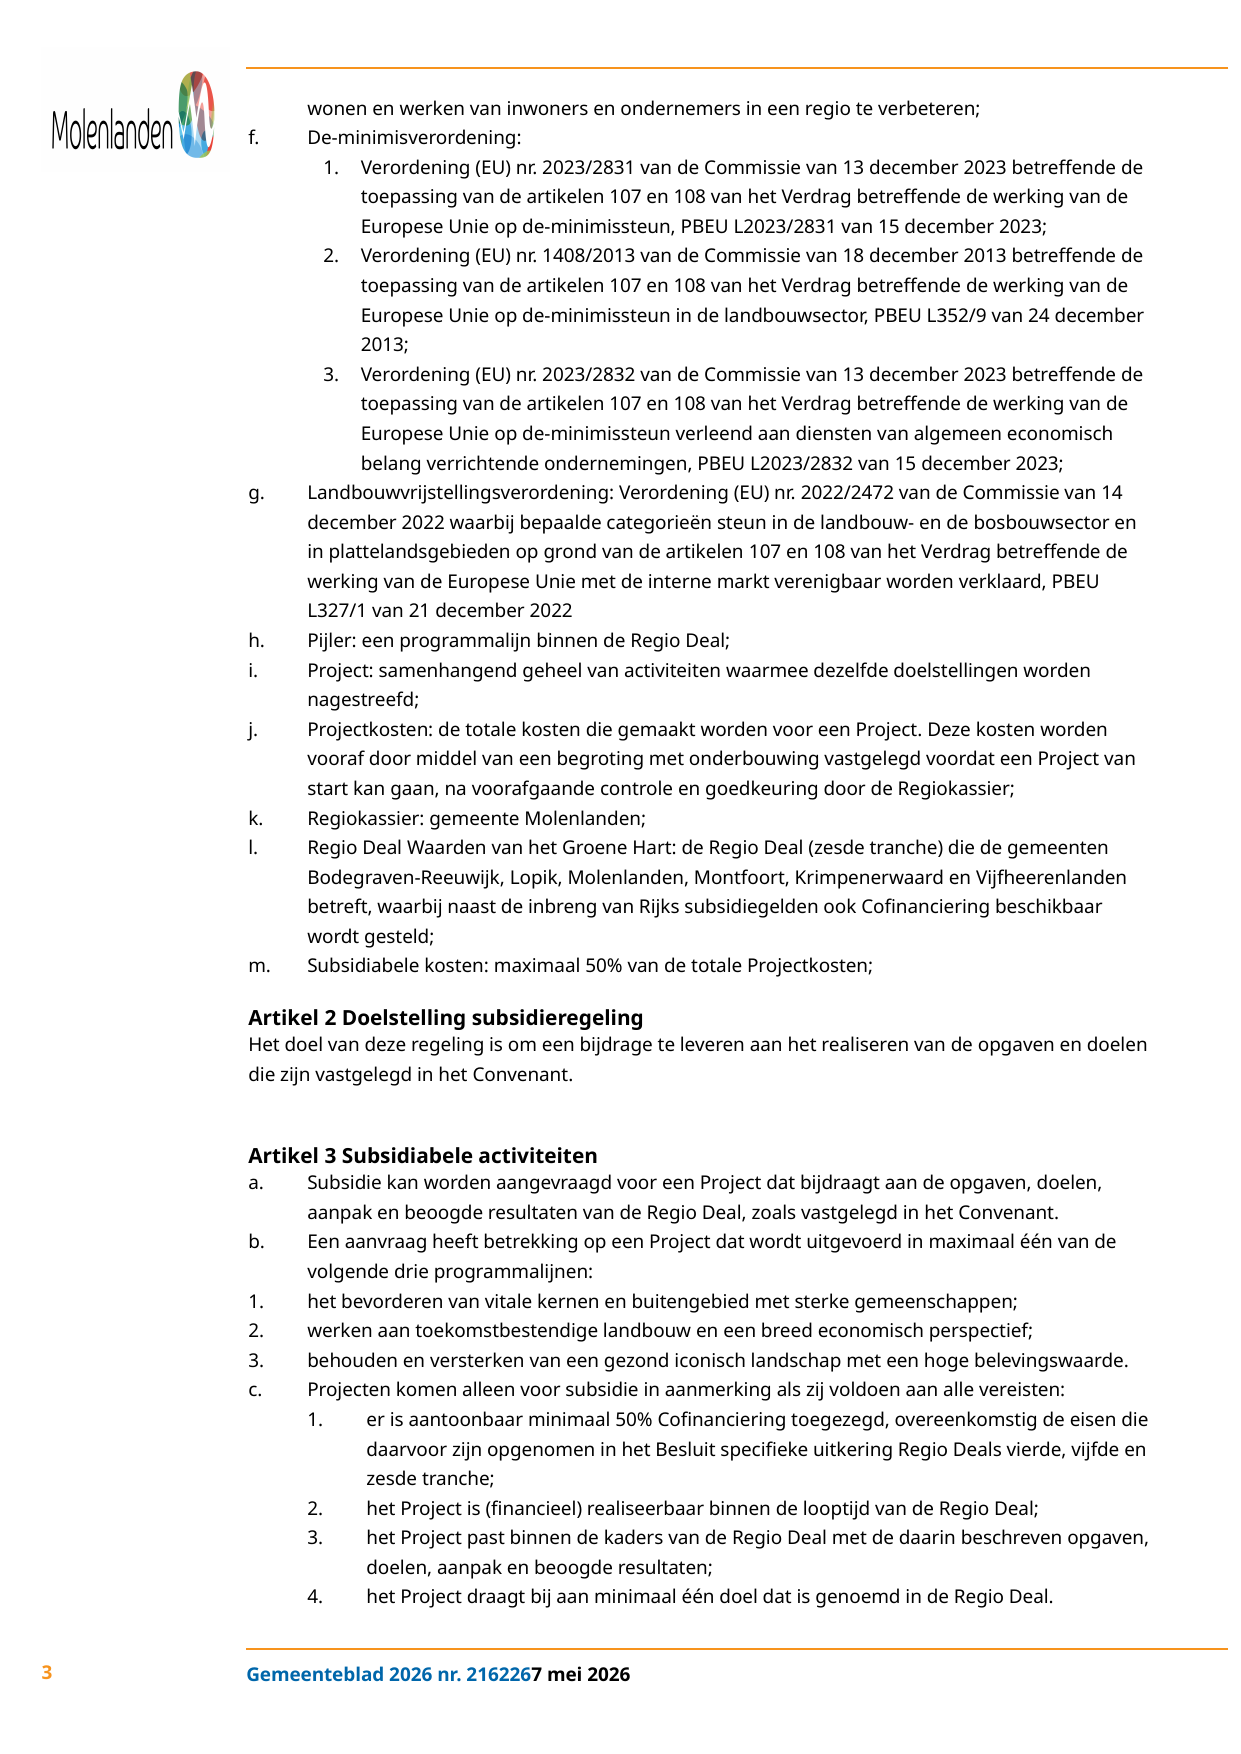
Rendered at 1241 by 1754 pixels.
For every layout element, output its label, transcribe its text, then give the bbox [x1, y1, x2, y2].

text Artikel 3 Subsidiabele activiteiten [248, 1141, 1152, 1169]
list Project: samenhangend geheel van activiteiten waarmee dezelfde doelstellingen worden nagestreefd; [248, 657, 1152, 712]
list Subsidiabele kosten: maximaal 50% van de totale Projectkosten; [248, 953, 1152, 978]
text Het doel van deze regeling is om een bijdrage te leveren aan het realiseren van de opgaven en doelen die zijn vastgelegd in het Convenant. [248, 1032, 1152, 1087]
list Verordening (EU) nr. 2023/2832 van de Commissie van 13 december 2023 betreffende de toepassing van de artikelen 107 en 108 van het Verdrag betreffende de werking van de Europese Unie op de-minimissteun verleend aan diensten van algemeen economisch belang verrichtende ondernemingen, PBEU L2023/2832 van 15 december 2023; [323, 361, 1152, 476]
list behouden en versterken van een gezond iconisch landschap met een hoge belevingswaarde. [248, 1347, 1152, 1373]
list het Project draagt bij aan minimaal één doel dat is genoemd in de Regio Deal. [307, 1584, 1152, 1609]
picture [41, 47, 231, 172]
list het Project is (financieel) realiseerbaar binnen de looptijd van de Regio Deal; [307, 1495, 1152, 1521]
list wonen en werken van inwoners en ondernemers in een regio te verbeteren; [248, 95, 1152, 121]
list werken aan toekomstbestendige landbouw en een breed economisch perspectief; [248, 1317, 1152, 1343]
list er is aantoonbaar minimaal 50% Cofinanciering toegezegd, overeenkomstig de eisen die daarvoor zijn opgenomen in het Besluit specifieke uitkering Regio Deals vierde, vijfde en zesde tranche; [307, 1406, 1152, 1491]
list Projecten komen alleen voor subsidie in aanmerking als zij voldoen aan alle vereisten: [248, 1377, 1152, 1402]
list Verordening (EU) nr. 2023/2831 van de Commissie van 13 december 2023 betreffende de toepassing van de artikelen 107 en 108 van het Verdrag betreffende de werking van de Europese Unie op de-minimissteun, PBEU L2023/2831 van 15 december 2023; [323, 154, 1152, 239]
list Projectkosten: de totale kosten die gemaakt worden voor een Project. Deze kosten worden vooraf door middel van een begroting met onderbouwing vastgelegd voordat een Project van start kan gaan, na voorafgaande controle en goedkeuring door de Regiokassier; [248, 716, 1152, 801]
list Subsidie kan worden aangevraagd voor een Project dat bijdraagt aan de opgaven, doelen, aanpak en beoogde resultaten van de Regio Deal, zoals vastgelegd in het Convenant. [248, 1169, 1152, 1225]
list Regiokassier: gemeente Molenlanden; [248, 805, 1152, 831]
list Verordening (EU) nr. 1408/2013 van de Commissie van 18 december 2013 betreffende de toepassing van de artikelen 107 en 108 van het Verdrag betreffende de werking van de Europese Unie op de-minimissteun in de landbouwsector, PBEU L352/9 van 24 december 2013; [323, 243, 1152, 357]
list Landbouwvrijstellingsverordening: Verordening (EU) nr. 2022/2472 van de Commissie van 14 december 2022 waarbij bepaalde categorieën steun in de landbouw- en de bosbouwsector en in plattelandsgebieden op grond van de artikelen 107 en 108 van het Verdrag betreffende de werking van de Europese Unie met de interne markt verenigbaar worden verklaard, PBEU L327/1 van 21 december 2022 [248, 479, 1152, 623]
list het bevorderen van vitale kernen en buitengebied met sterke gemeenschappen; [248, 1288, 1152, 1314]
list Een aanvraag heeft betrekking op een Project dat wordt uitgevoerd in maximaal één van de volgende drie programmalijnen: [248, 1229, 1152, 1284]
text Artikel 2 Doelstelling subsidieregeling [248, 1003, 1152, 1032]
list Pijler: een programmalijn binnen de Regio Deal; [248, 627, 1152, 653]
list Regio Deal Waarden van het Groene Hart: de Regio Deal (zesde tranche) die de gemeenten Bodegraven-Reeuwijk, Lopik, Molenlanden, Montfoort, Krimpenerwaard en Vijfheerenlanden betreft, waarbij naast de inbreng van Rijks subsidiegelden ook Cofinanciering beschikbaar wordt gesteld; [248, 834, 1152, 949]
list het Project past binnen de kaders van de Regio Deal met de daarin beschreven opgaven, doelen, aanpak en beoogde resultaten; [307, 1524, 1152, 1580]
list De-minimisverordening: [248, 124, 1152, 150]
